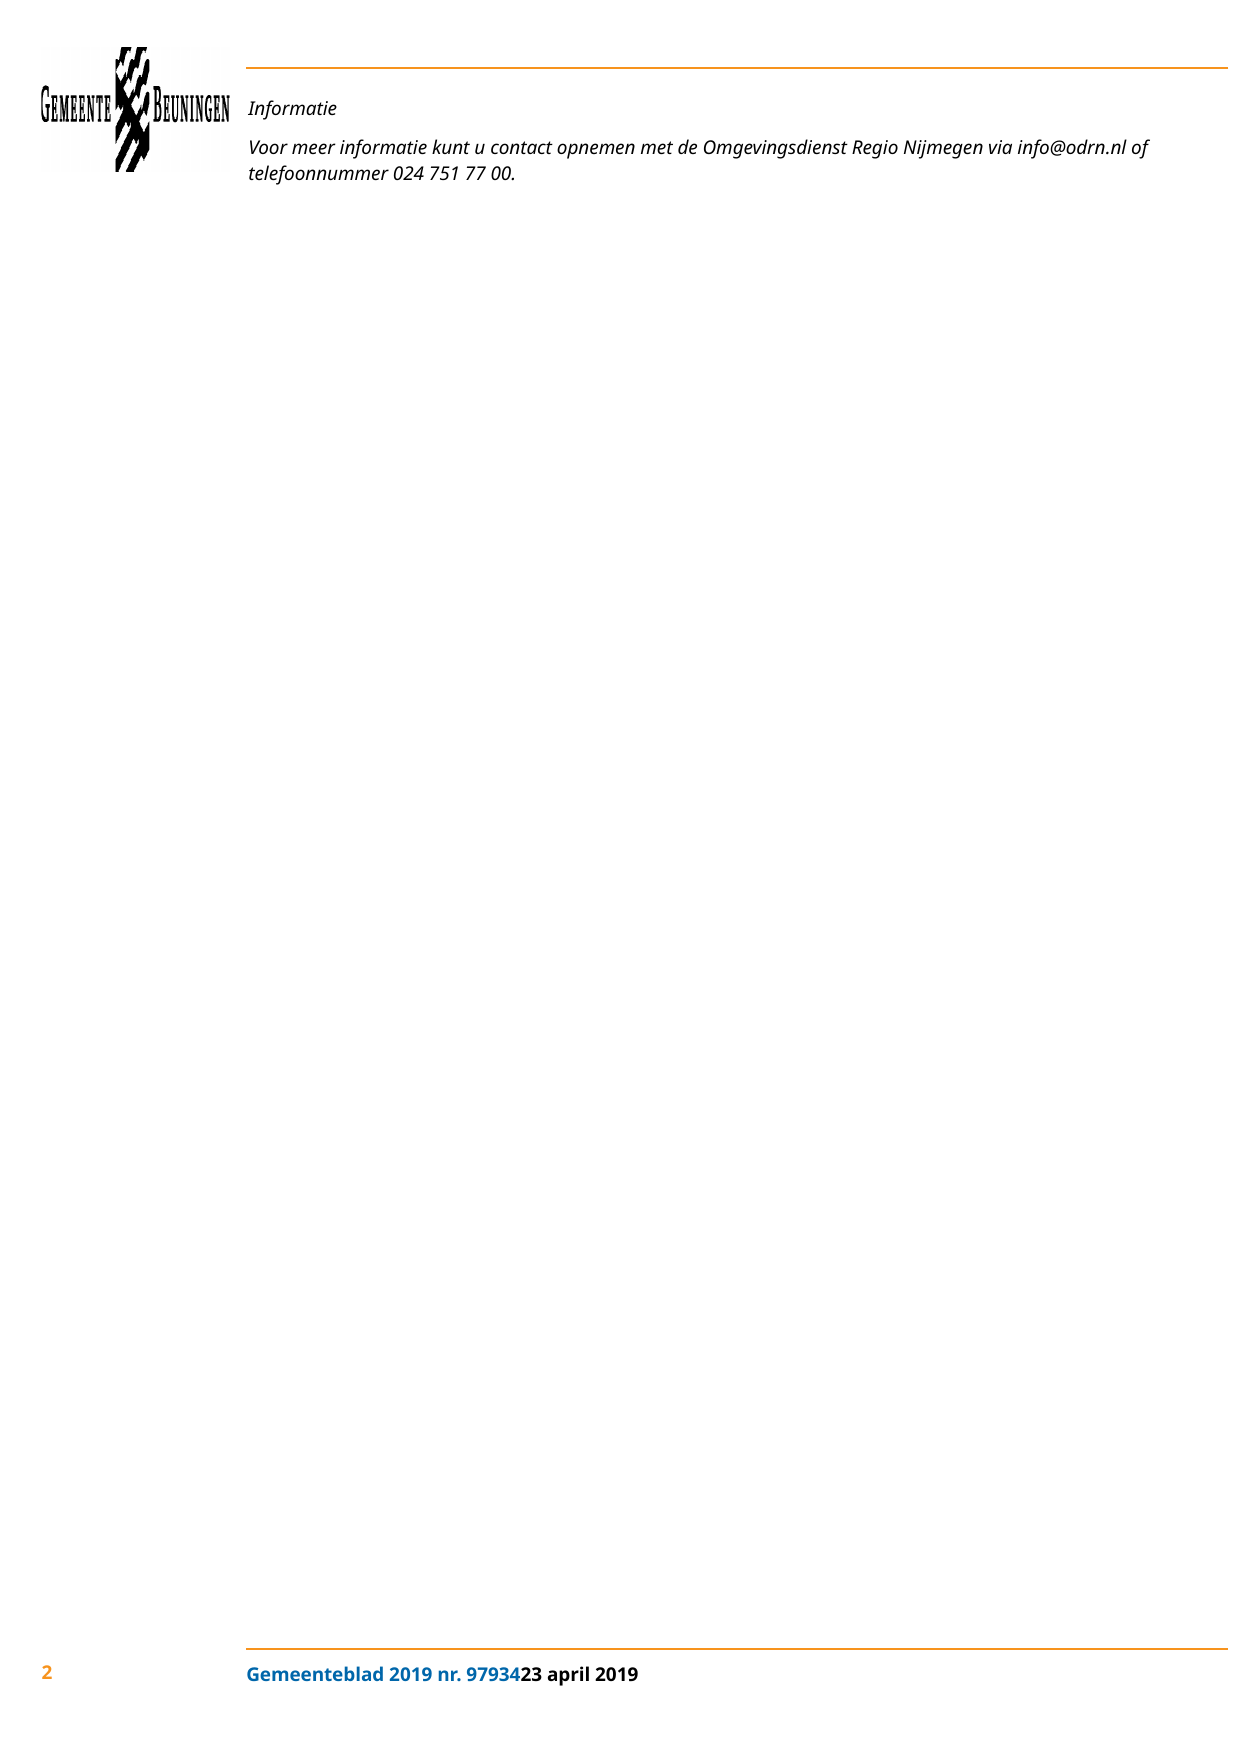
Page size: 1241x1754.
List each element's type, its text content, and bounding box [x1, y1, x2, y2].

text Informatie [248, 95, 1152, 121]
text Voor meer informatie kunt u contact opnemen met de Omgevingsdienst Regio Nijmegen via info@odrn.nl of telefoonnummer 024 751 77 00. [248, 134, 1152, 186]
picture [41, 47, 231, 172]
